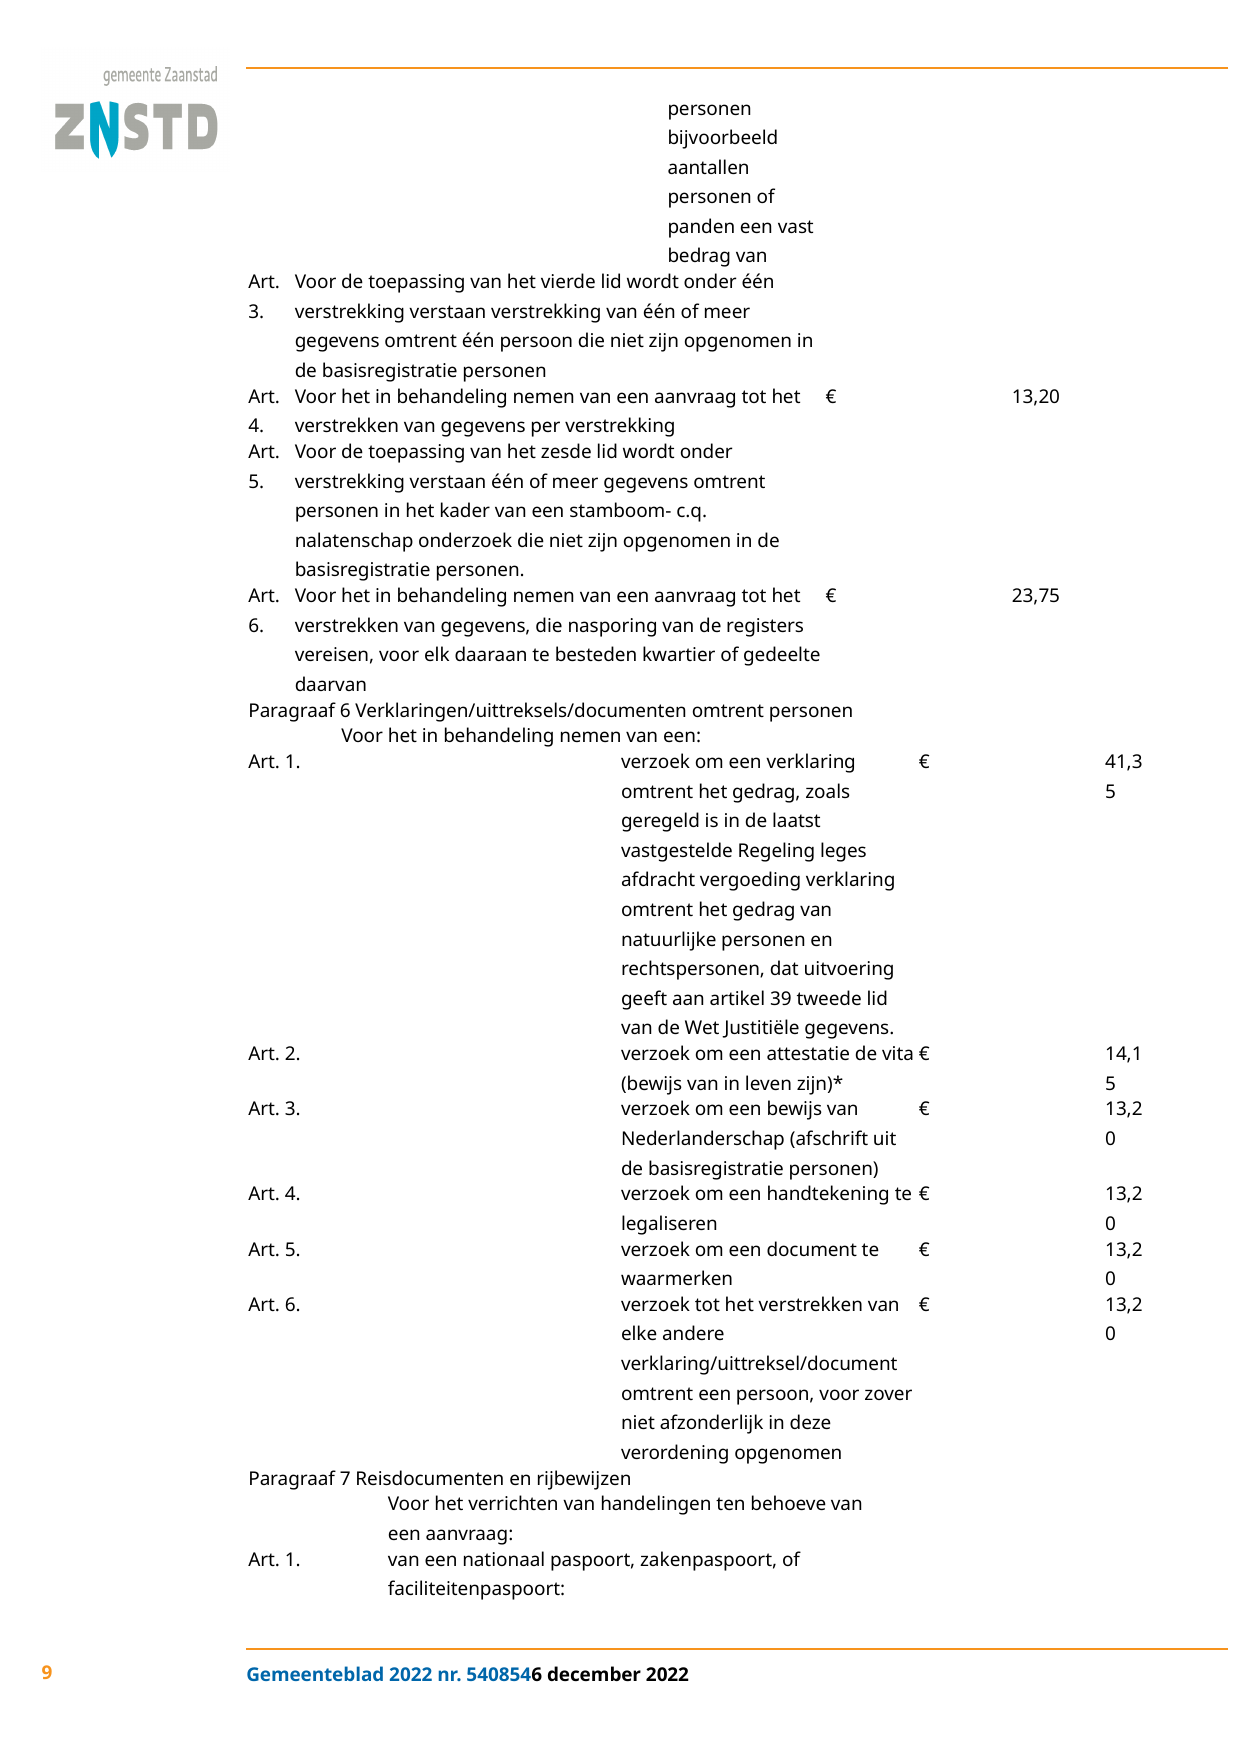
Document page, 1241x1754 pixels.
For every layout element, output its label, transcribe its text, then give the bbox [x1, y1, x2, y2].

table_cell [341, 1040, 621, 1096]
table_cell [872, 1546, 1152, 1601]
table_cell 23,75 [1012, 582, 1152, 697]
table_cell 14,15 [1105, 1040, 1152, 1096]
table_cell 13,20 [1105, 1096, 1152, 1180]
table_cell € [919, 1236, 1105, 1291]
table_cell 13,20 [1012, 383, 1152, 438]
table_cell verzoek om een attestatie de vita (bewijs van in leven zijn)* [621, 1040, 918, 1096]
table_cell Voor het verrichten van handelingen ten behoeve van een aanvraag: [388, 1490, 872, 1546]
table_cell Art. 4. [248, 383, 294, 438]
table_cell 13,20 [1105, 1180, 1152, 1236]
table_cell [341, 1096, 621, 1180]
table_cell [248, 723, 341, 748]
table_cell [341, 748, 621, 1040]
table_cell Voor het in behandeling nemen van een aanvraag tot het verstrekken van gegevens, die nasporing van de registers vereisen, voor elk daaraan te besteden kwartier of gedeelte daarvan [295, 582, 825, 697]
table_cell € [825, 582, 1012, 697]
table_cell [919, 723, 1105, 748]
table_cell Voor het in behandeling nemen van een: [341, 723, 918, 748]
table_cell Art. 6. [248, 582, 294, 697]
table_cell [1012, 438, 1152, 582]
table_cell verzoek om een document te waarmerken [621, 1236, 918, 1291]
table_cell verzoek tot het verstrekken van elke andere verklaring/uittreksel/document omtrent een persoon, voor zover niet afzonderlijk in deze verordening opgenomen [621, 1291, 918, 1465]
table_cell [1012, 95, 1152, 268]
table_cell [825, 269, 1012, 383]
table_cell [295, 95, 667, 268]
table_cell Art. 5. [248, 1236, 341, 1291]
table_cell Voor de toepassing van het zesde lid wordt onder verstrekking verstaan één of meer gegevens omtrent personen in het kader van een stamboom- c.q. nalatenschap onderzoek die niet zijn opgenomen in de basisregistratie personen. [295, 438, 825, 582]
table_cell € [825, 383, 1012, 438]
table_cell € [919, 1040, 1105, 1096]
table_cell verzoek om een bewijs van Nederlanderschap (afschrift uit de basisregistratie personen) [621, 1096, 918, 1180]
table_cell Art. 5. [248, 438, 294, 582]
table_cell [248, 1490, 388, 1546]
table_cell Paragraaf 6 Verklaringen/uittreksels/documenten omtrent personen [248, 697, 1152, 722]
table_cell € [919, 1180, 1105, 1236]
table_cell Art. 1. [248, 748, 341, 1040]
table_cell [248, 95, 294, 268]
table_cell Art. 2. [248, 1040, 341, 1096]
table_cell Art. 4. [248, 1180, 341, 1236]
table_cell personen bijvoorbeeld aantallen personen of panden een vast bedrag van [667, 95, 825, 268]
table_cell € [919, 1291, 1105, 1465]
table_cell € [919, 748, 1105, 1040]
table_cell Voor de toepassing van het vierde lid wordt onder één verstrekking verstaan verstrekking van één of meer gegevens omtrent één persoon die niet zijn opgenomen in de basisregistratie personen [295, 269, 825, 383]
table_cell [825, 438, 1012, 582]
table_cell verzoek om een verklaring omtrent het gedrag, zoals geregeld is in de laatst vastgestelde Regeling leges afdracht vergoeding verklaring omtrent het gedrag van natuurlijke personen en rechtspersonen, dat uitvoering geeft aan artikel 39 tweede lid van de Wet Justitiële gegevens. [621, 748, 918, 1040]
table_cell verzoek om een handtekening te legaliseren [621, 1180, 918, 1236]
picture [41, 47, 231, 172]
table_cell [341, 1236, 621, 1291]
table_cell € [919, 1096, 1105, 1180]
table_cell Art. 1. [248, 1546, 388, 1601]
table_cell van een nationaal paspoort, zakenpaspoort, of faciliteitenpaspoort: [388, 1546, 872, 1601]
table_cell [872, 1490, 1152, 1546]
table_cell [825, 95, 1012, 268]
table_cell Art. 3. [248, 1096, 341, 1180]
table_cell Art. 6. [248, 1291, 341, 1465]
table_cell [1012, 269, 1152, 383]
table_cell Voor het in behandeling nemen van een aanvraag tot het verstrekken van gegevens per verstrekking [295, 383, 825, 438]
table_cell 13,20 [1105, 1291, 1152, 1465]
table_cell Paragraaf 7 Reisdocumenten en rijbewijzen [248, 1465, 1152, 1490]
table_cell 13,20 [1105, 1236, 1152, 1291]
table_cell [341, 1180, 621, 1236]
table_cell Art. 3. [248, 269, 294, 383]
table_cell [341, 1291, 621, 1465]
table_cell [1105, 723, 1152, 748]
table_cell 41,35 [1105, 748, 1152, 1040]
